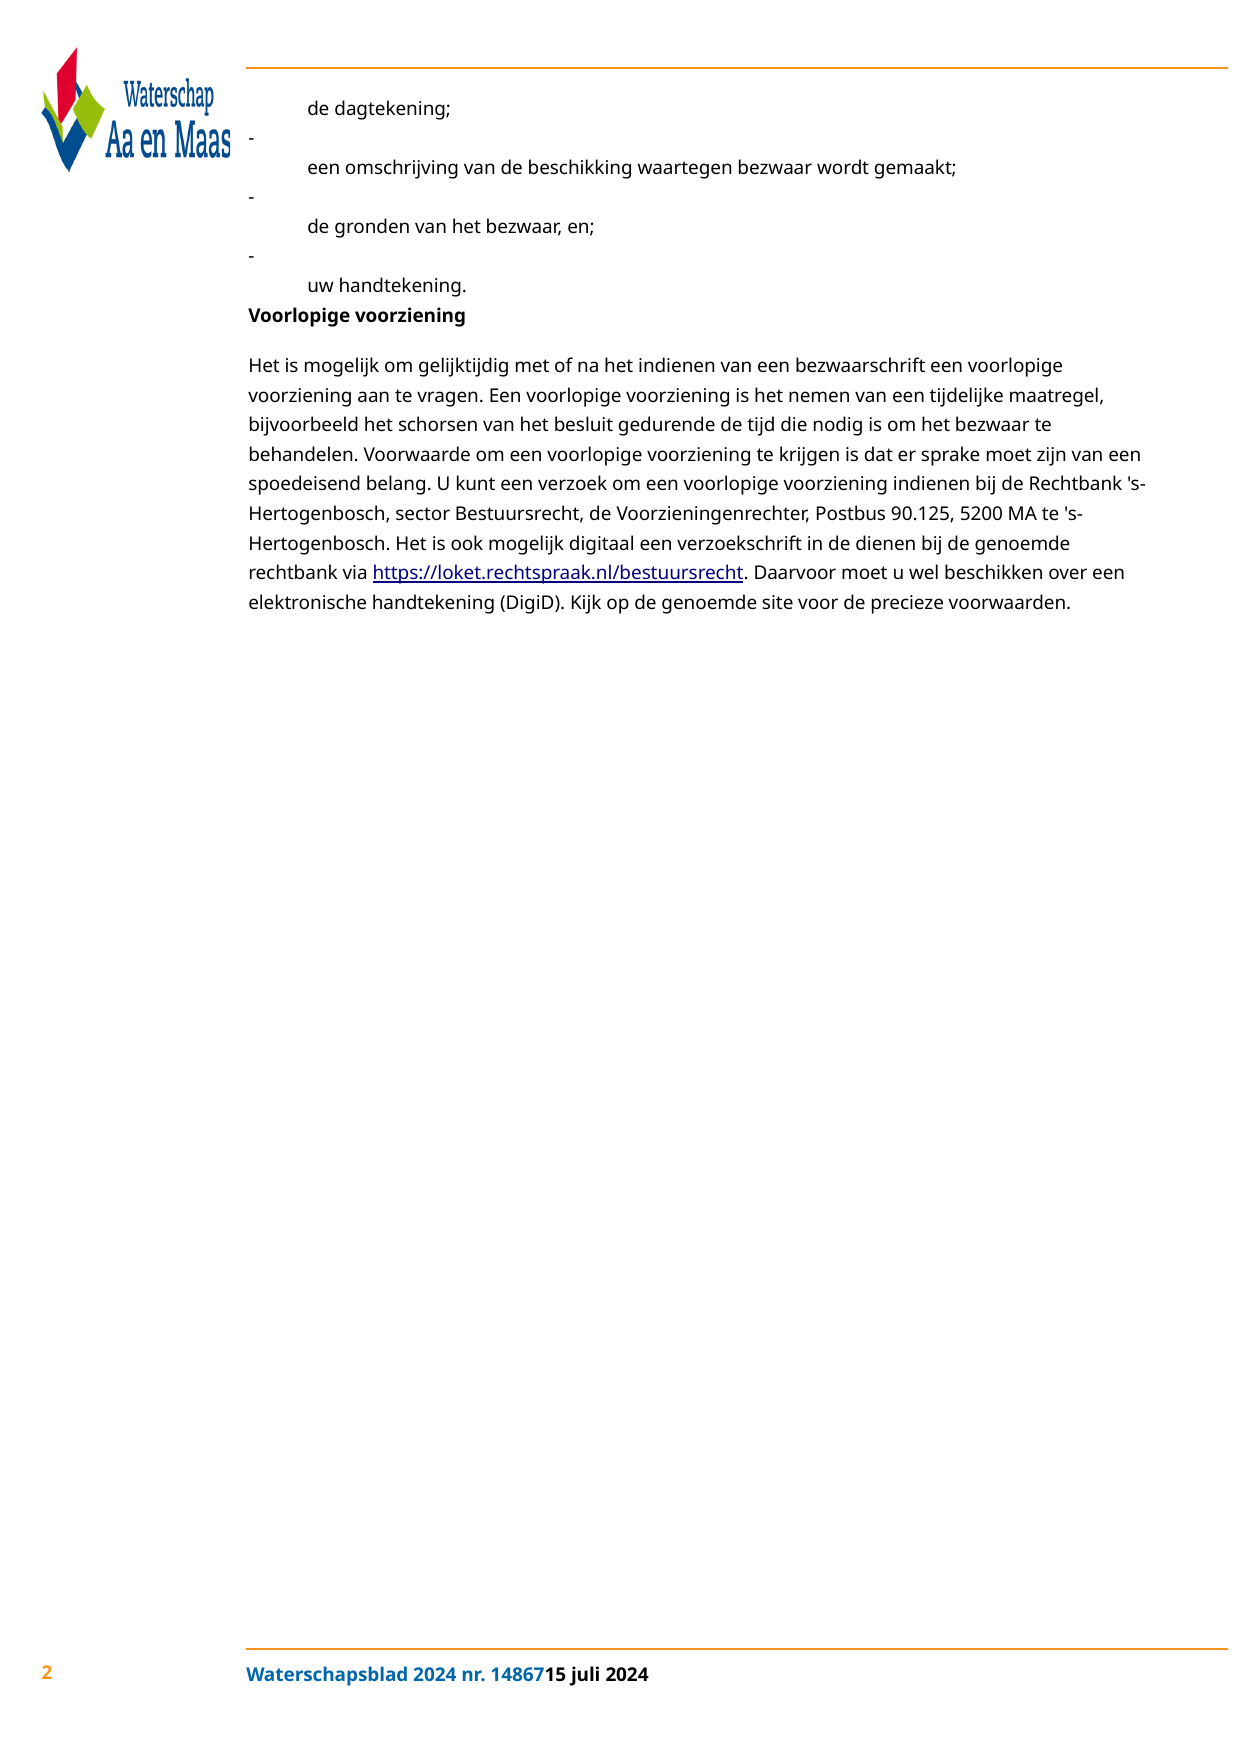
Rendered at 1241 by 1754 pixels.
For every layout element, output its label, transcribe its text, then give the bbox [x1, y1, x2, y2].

list uw handtekening. [248, 272, 1152, 298]
text Voorlopige voorziening [248, 302, 1152, 328]
text Het is mogelijk om gelijktijdig met of na het indienen van een bezwaarschrift een voorlopige voorziening aan te vragen. Een voorlopige voorziening is het nemen van een tijdelijke maatregel, bijvoorbeeld het schorsen van het besluit gedurende de tijd die nodig is om het bezwaar te behandelen. Voorwaarde om een voorlopige voorziening te krijgen is dat er sprake moet zijn van een spoedeisend belang. U kunt een verzoek om een voorlopige voorziening indienen bij de Rechtbank 's-Hertogenbosch, sector Bestuursrecht, de Voorzieningenrechter, Postbus 90.125, 5200 MA te 's-Hertogenbosch. Het is ook mogelijk digitaal een verzoekschrift in de dienen bij de genoemde rechtbank via https://loket.rechtspraak.nl/bestuursrecht. Daarvoor moet u wel beschikken over een elektronische handtekening (DigiD). Kijk op de genoemde site voor de precieze voorwaarden. [248, 352, 1152, 615]
list de gronden van het bezwaar, en; [248, 213, 1152, 239]
list een omschrijving van de beschikking waartegen bezwaar wordt gemaakt; [248, 154, 1152, 180]
picture [41, 47, 231, 172]
list de dagtekening; [248, 95, 1152, 121]
